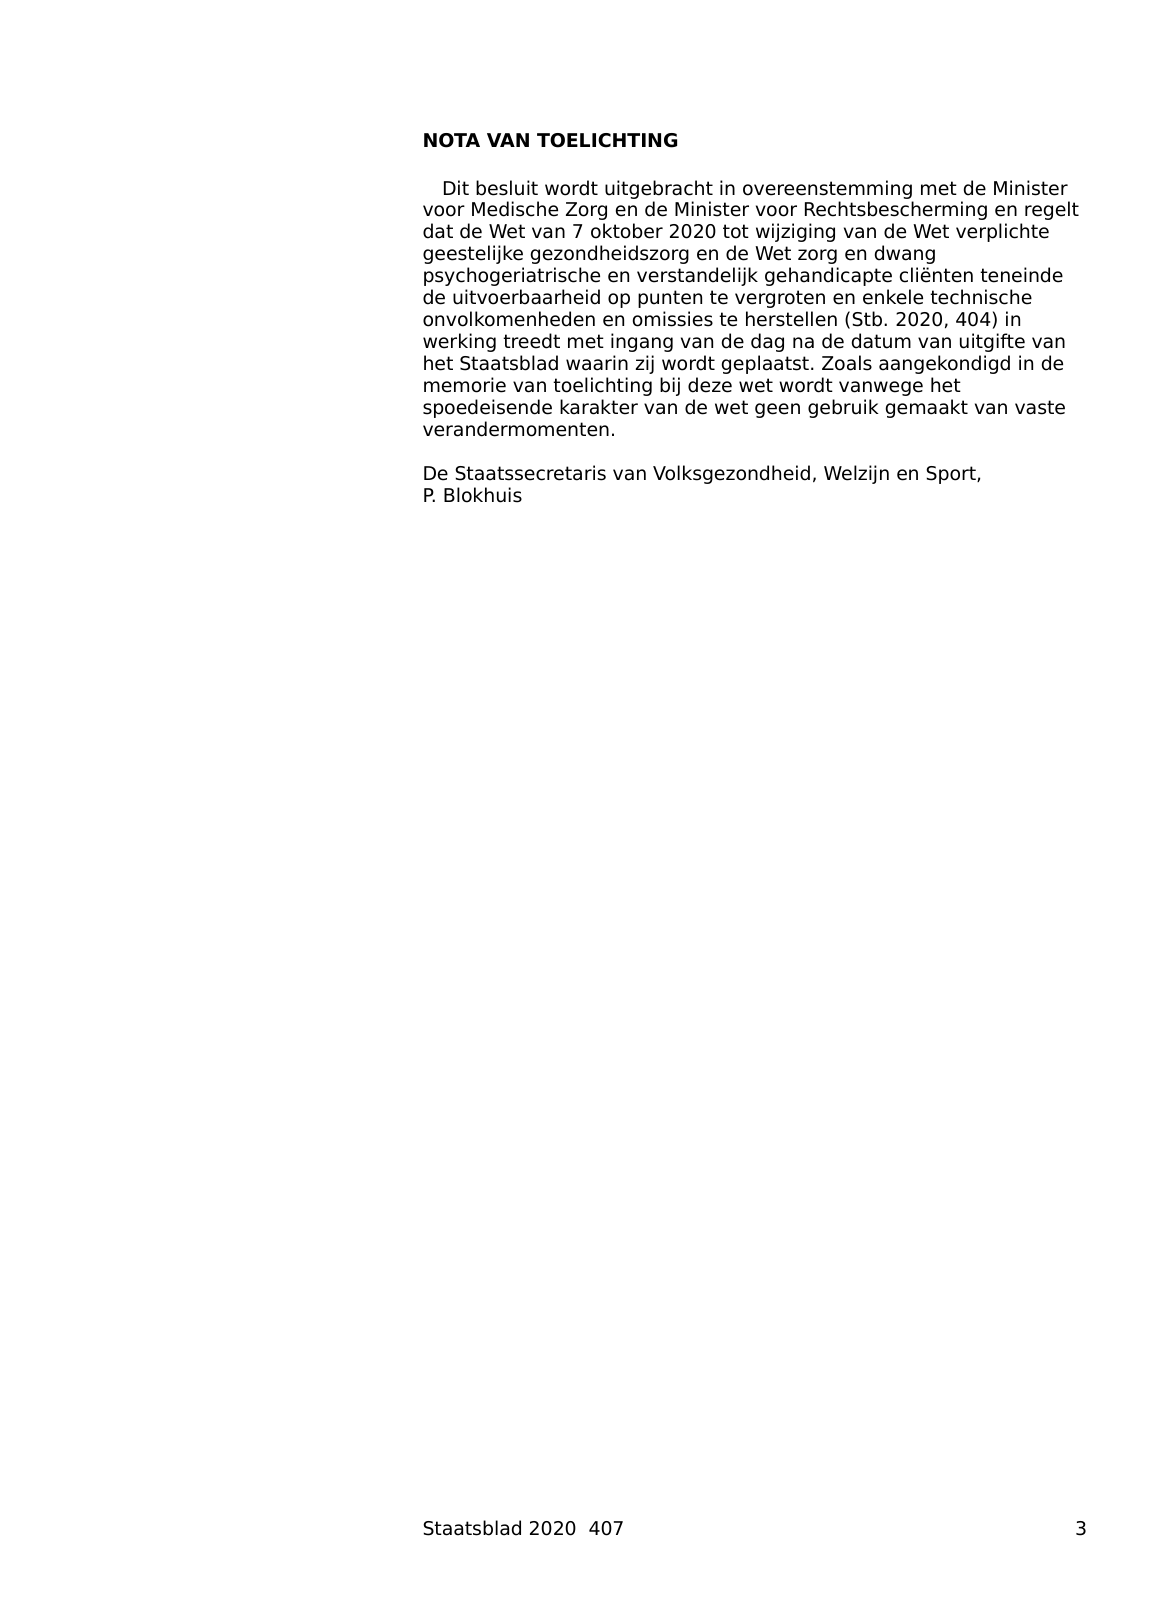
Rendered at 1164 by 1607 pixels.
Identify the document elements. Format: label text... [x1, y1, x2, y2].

text De Staatssecretaris van Volksgezondheid, Welzijn en Sport, P. Blokhuis [422, 463, 1087, 507]
subtitle NOTA VAN TOELICHTING [422, 130, 1087, 152]
text Dit besluit wordt uitgebracht in overeenstemming met de Minister voor Medische Zorg en de Minister voor Rechtsbescherming en regelt dat de Wet van 7 oktober 2020 tot wijziging van de Wet verplichte geestelijke gezondheidszorg en de Wet zorg en dwang psychogeriatrische en verstandelijk gehandicapte cliënten teneinde de uitvoerbaarheid op punten te vergroten en enkele technische onvolkomenheden en omissies te herstellen (Stb. 2020, 404) in werking treedt met ingang van de dag na de datum van uitgifte van het Staatsblad waarin zij wordt geplaatst. Zoals aangekondigd in de memorie van toelichting bij deze wet wordt vanwege het spoedeisende karakter van de wet geen gebruik gemaakt van vaste verandermomenten. [422, 177, 1087, 441]
